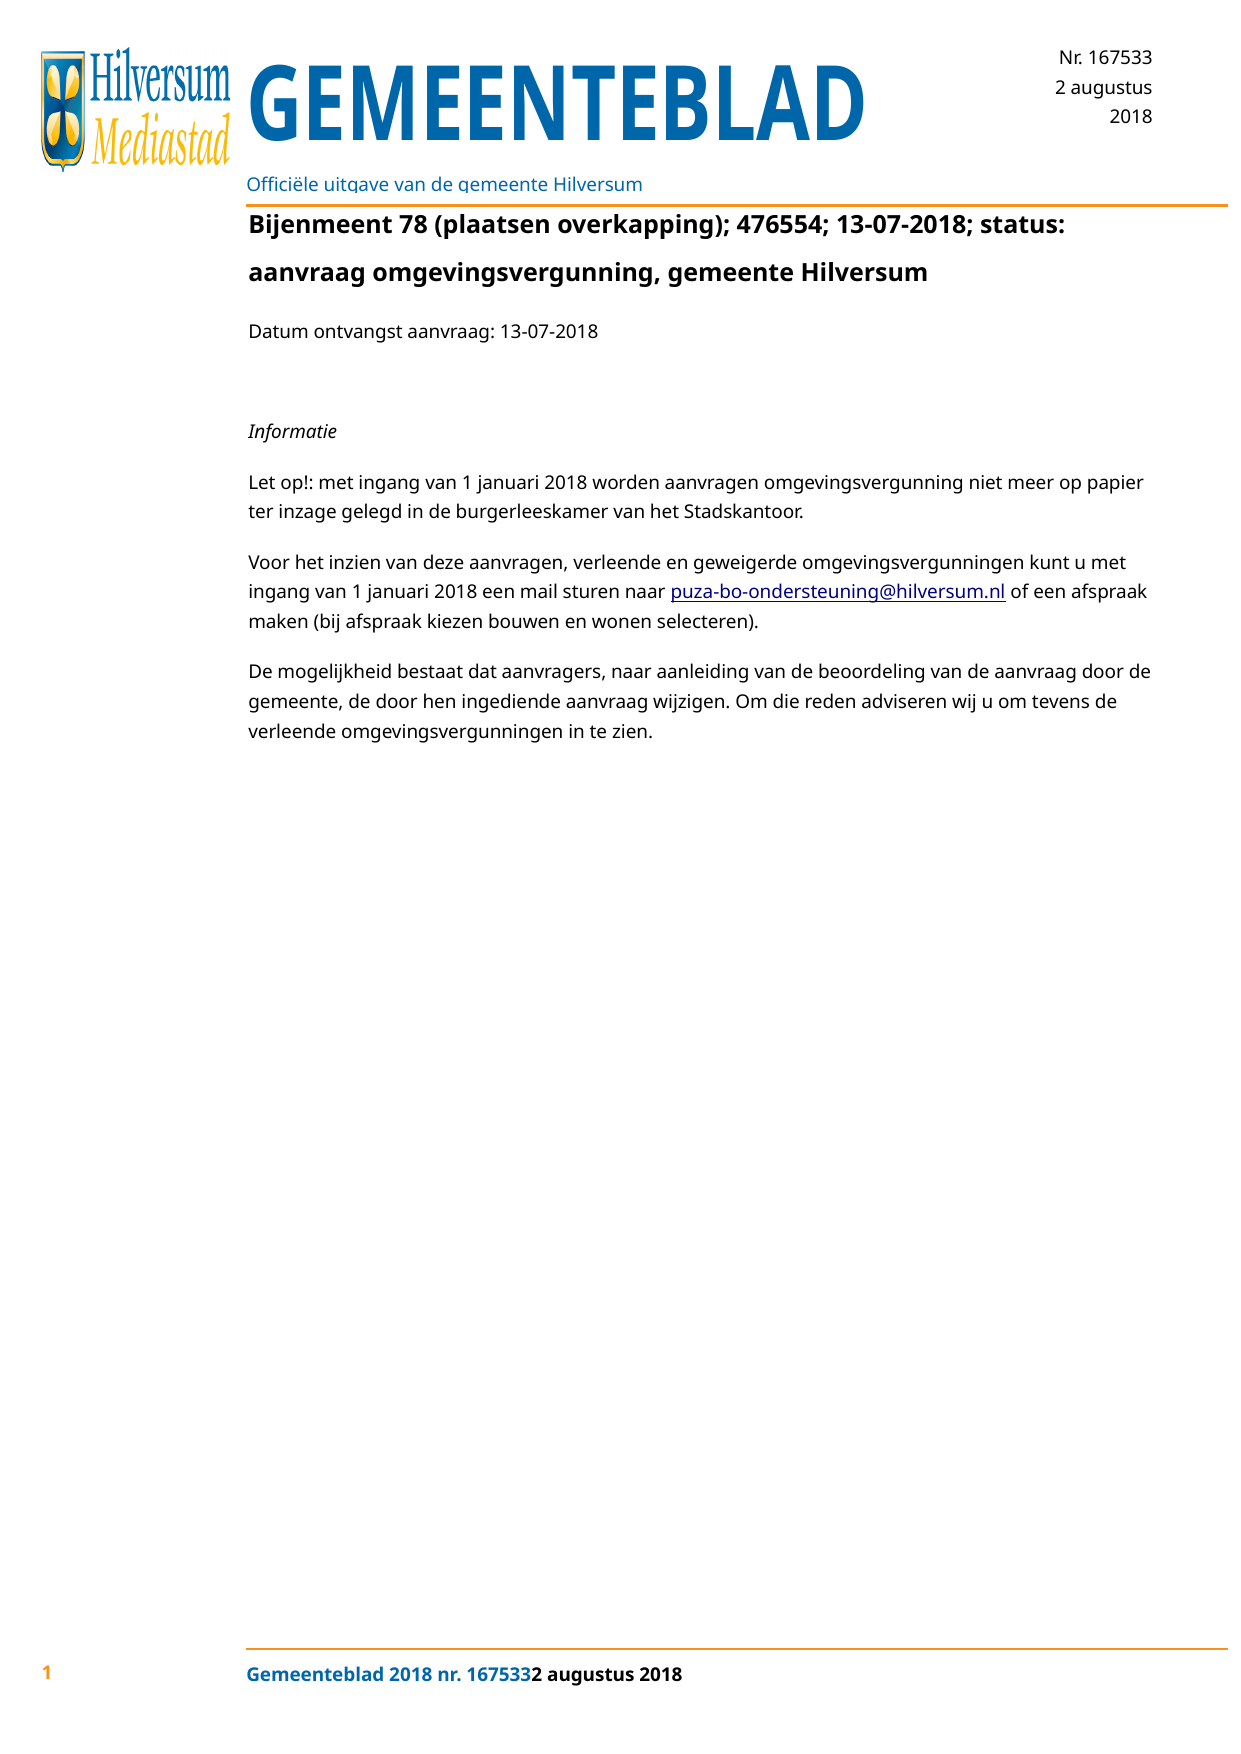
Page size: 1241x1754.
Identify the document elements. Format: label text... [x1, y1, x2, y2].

text Datum ontvangst aanvraag: 13-07-2018 [248, 318, 1152, 344]
text Voor het inzien van deze aanvragen, verleende en geweigerde omgevingsvergunningen kunt u met ingang van 1 januari 2018 een mail sturen naar puza-bo-ondersteuning@hilversum.nl of een afspraak maken (bij afspraak kiezen bouwen en wonen selecteren). [248, 549, 1152, 634]
picture [41, 47, 231, 172]
text De mogelijkheid bestaat dat aanvragers, naar aanleiding van de beoordeling van de aanvraag door de gemeente, de door hen ingediende aanvraag wijzigen. Om die reden adviseren wij u om tevens de verleende omgevingsvergunningen in te zien. [248, 659, 1152, 744]
text Let op!: met ingang van 1 januari 2018 worden aanvragen omgevingsvergunning niet meer op papier ter inzage gelegd in de burgerleeskamer van het Stadskantoor. [248, 469, 1152, 524]
text Informatie [248, 419, 1152, 444]
text Bijenmeent 78 (plaatsen overkapping); 476554; 13-07-2018; status: aanvraag omgevingsvergunning, gemeente Hilversum [248, 207, 1152, 288]
